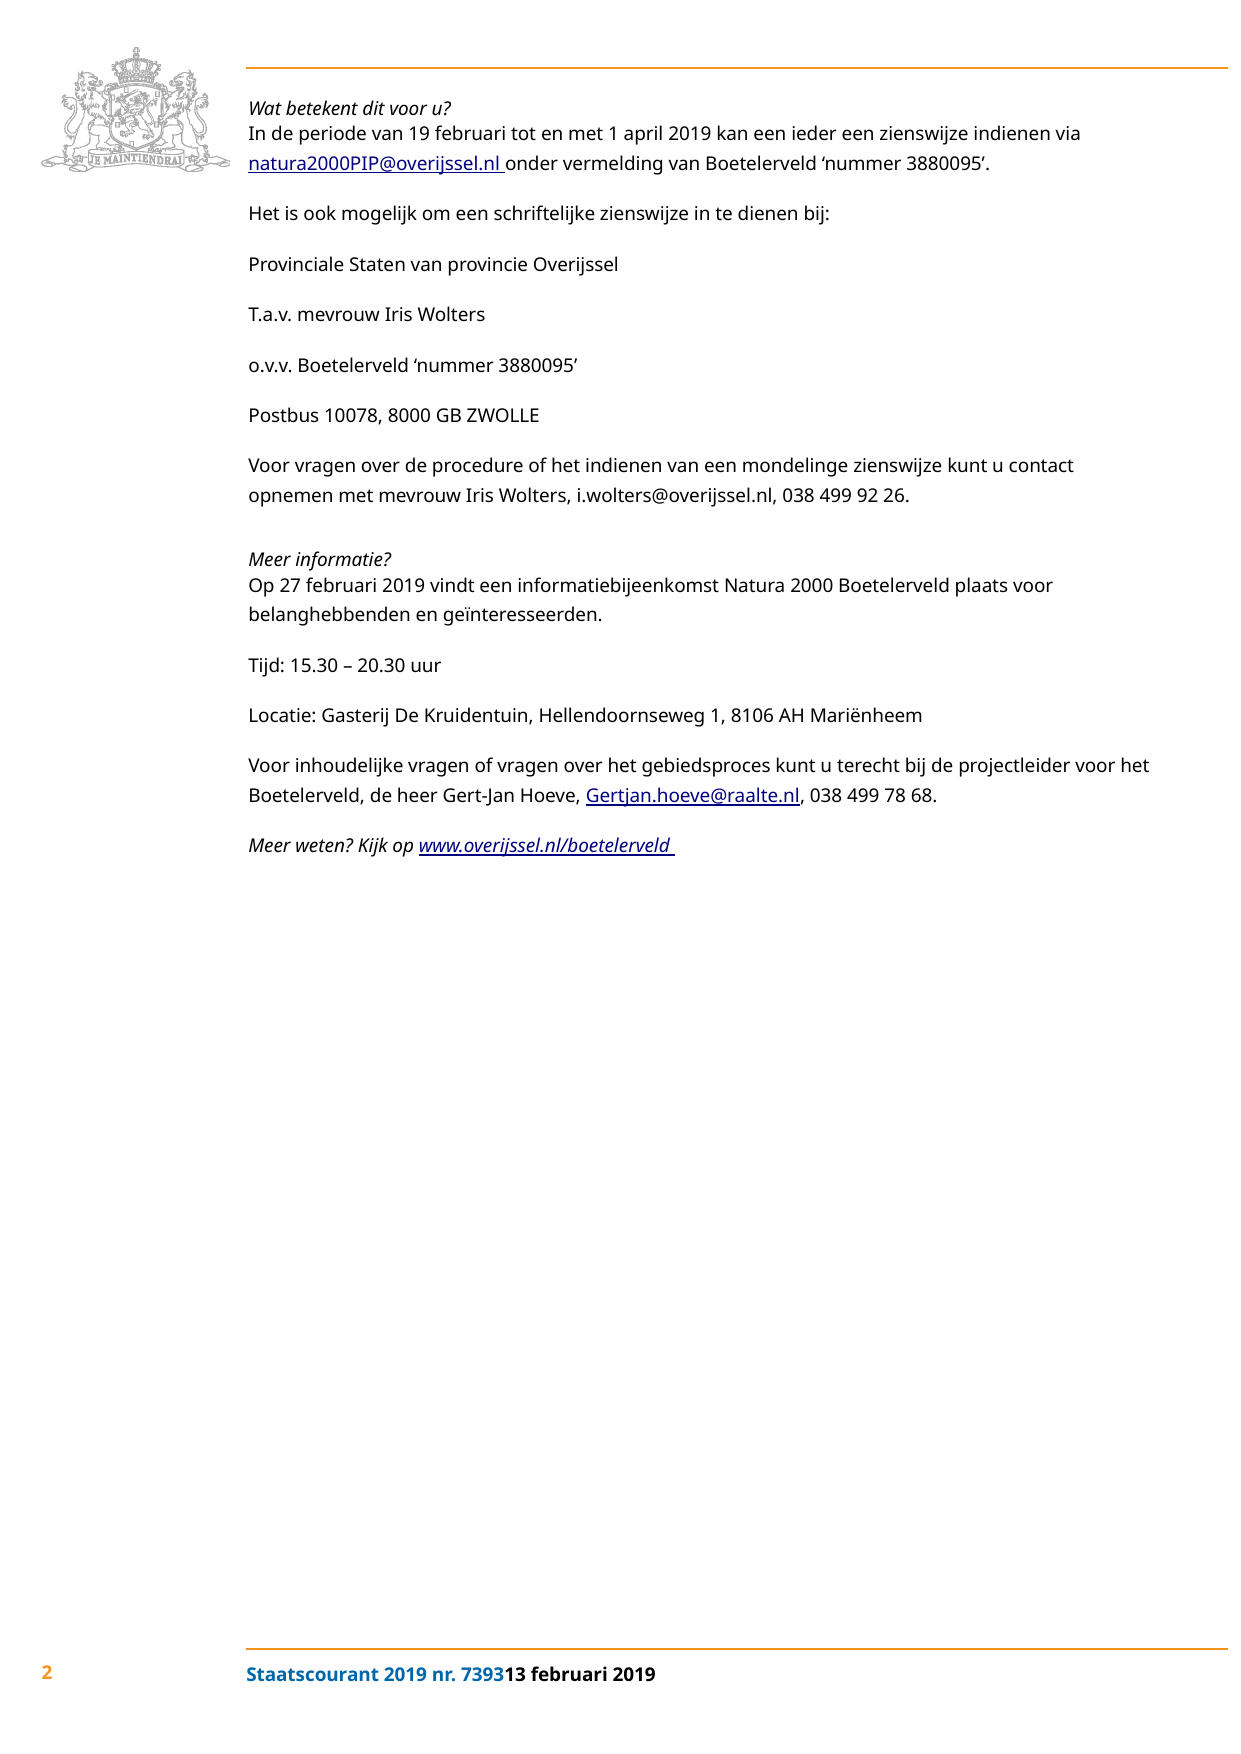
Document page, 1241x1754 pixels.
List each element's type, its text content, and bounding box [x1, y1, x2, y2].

text Meer weten? Kijk op www.overijssel.nl/boetelerveld [248, 833, 1152, 858]
text Voor vragen over de procedure of het indienen van een mondelinge zienswijze kunt u contact opnemen met mevrouw Iris Wolters, i.wolters@overijssel.nl, 038 499 92 26. [248, 453, 1152, 508]
text Postbus 10078, 8000 GB ZWOLLE [248, 402, 1152, 428]
text Wat betekent dit voor u? [248, 95, 1152, 121]
text Tijd: 15.30 – 20.30 uur [248, 652, 1152, 678]
text Op 27 februari 2019 vindt een informatiebijeenkomst Natura 2000 Boetelerveld plaats voor belanghebbenden en geïnteresseerden. [248, 572, 1152, 627]
text Het is ook mogelijk om een schriftelijke zienswijze in te dienen bij: [248, 201, 1152, 226]
text Locatie: Gasterij De Kruidentuin, Hellendoornseweg 1, 8106 AH Mariënheem [248, 702, 1152, 728]
picture [41, 47, 231, 172]
text In de periode van 19 februari tot en met 1 april 2019 kan een ieder een zienswijze indienen via natura2000PIP@overijssel.nl onder vermelding van Boetelerveld ‘nummer 3880095’. [248, 121, 1152, 176]
text T.a.v. mevrouw Iris Wolters [248, 301, 1152, 327]
text Voor inhoudelijke vragen of vragen over het gebiedsproces kunt u terecht bij de projectleider voor het Boetelerveld, de heer Gert-Jan Hoeve, Gertjan.hoeve@raalte.nl, 038 499 78 68. [248, 753, 1152, 808]
text Meer informatie? [248, 546, 1152, 572]
text o.v.v. Boetelerveld ‘nummer 3880095’ [248, 352, 1152, 377]
text Provinciale Staten van provincie Overijssel [248, 251, 1152, 277]
